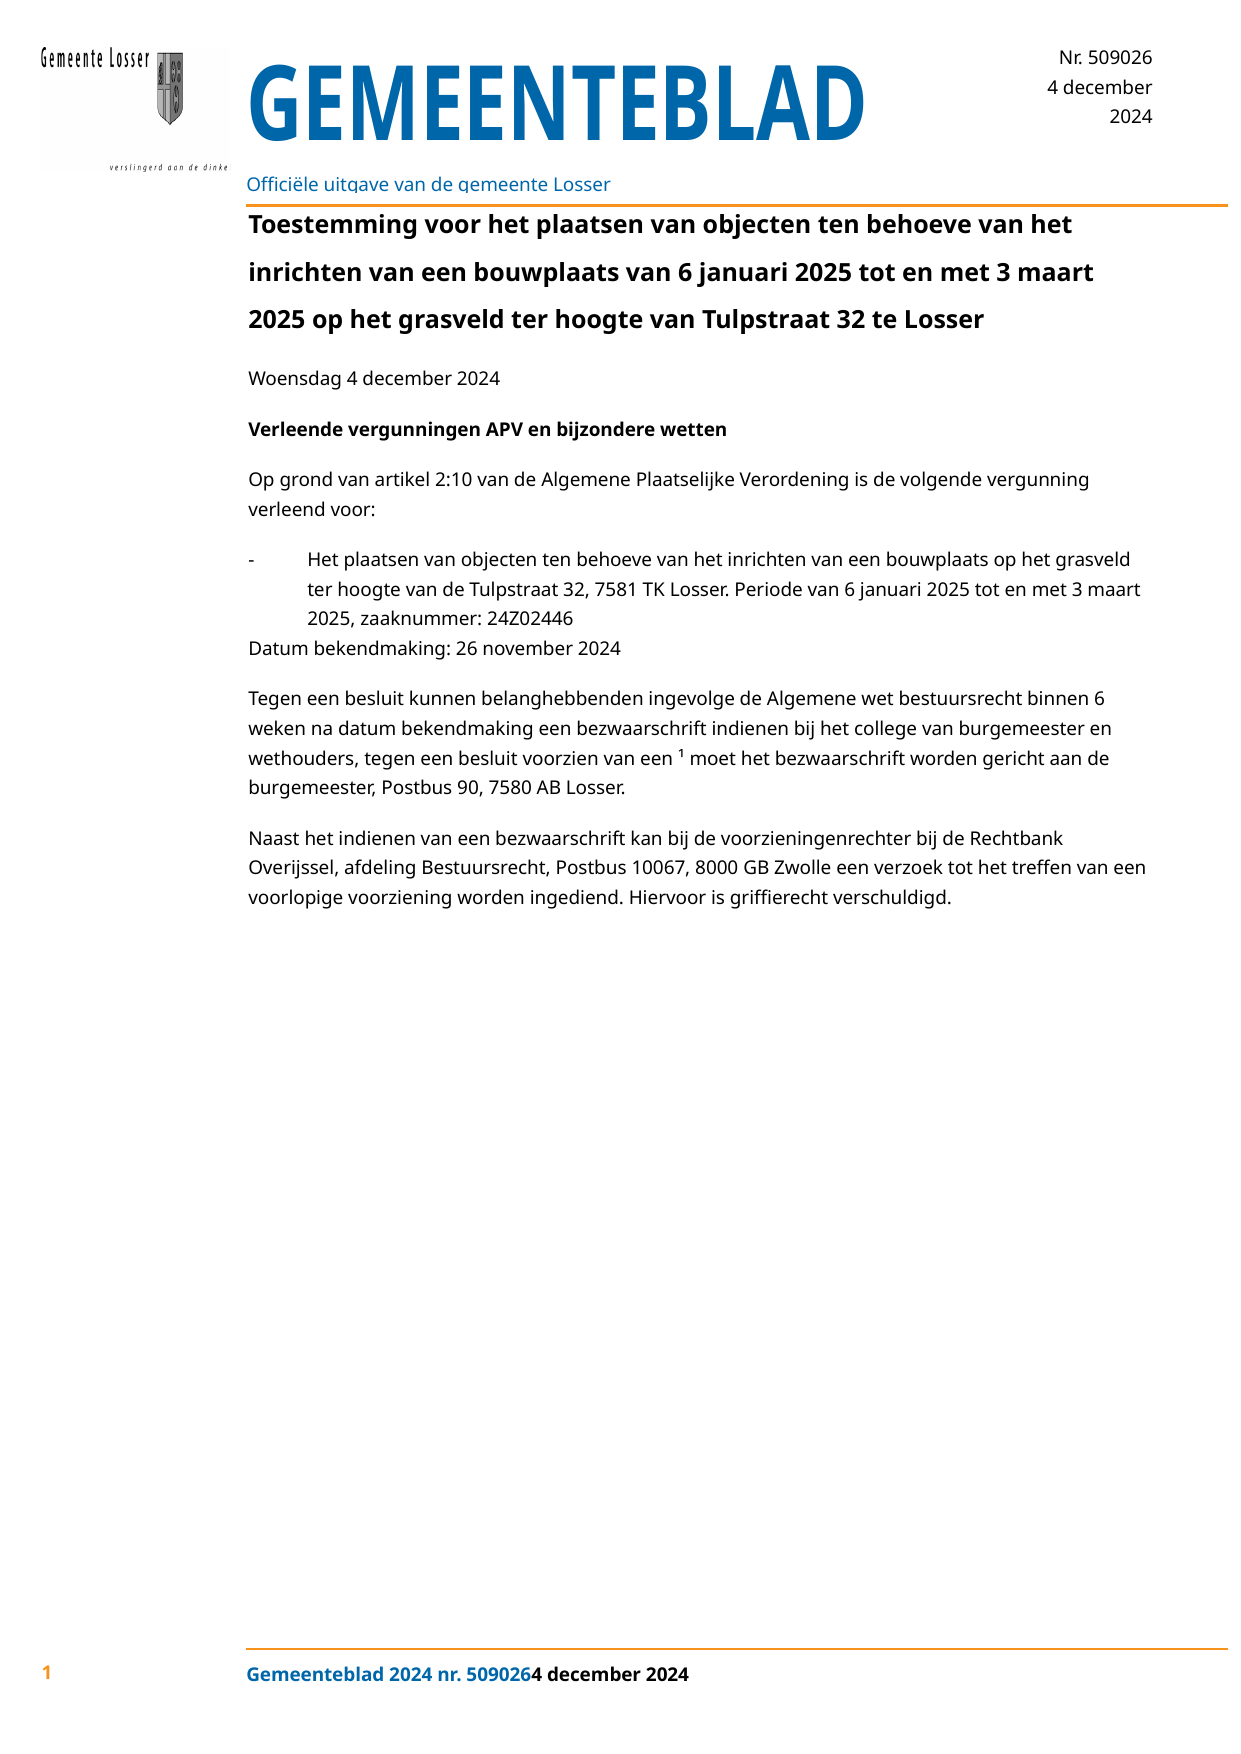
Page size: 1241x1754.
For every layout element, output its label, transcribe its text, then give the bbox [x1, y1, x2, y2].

text Datum bekendmaking: 26 november 2024 [248, 635, 1152, 661]
text Op grond van artikel 2:10 van de Algemene Plaatselijke Verordening is de volgende vergunning verleend voor: [248, 466, 1152, 522]
text Naast het indienen van een bezwaarschrift kan bij de voorzieningenrechter bij de Rechtbank Overijssel, afdeling Bestuursrecht, Postbus 10067, 8000 GB Zwolle een verzoek tot het treffen van een voorlopige voorziening worden ingediend. Hiervoor is griffierecht verschuldigd. [248, 825, 1152, 909]
list Het plaatsen van objecten ten behoeve van het inrichten van een bouwplaats op het grasveld ter hoogte van de Tulpstraat 32, 7581 TK Losser. Periode van 6 januari 2025 tot en met 3 maart 2025, zaaknummer: 24Z02446 [248, 546, 1152, 631]
text Tegen een besluit kunnen belanghebbenden ingevolge de Algemene wet bestuursrecht binnen 6 weken na datum bekendmaking een bezwaarschrift indienen bij het college van burgemeester en wethouders, tegen een besluit voorzien van een ¹ moet het bezwaarschrift worden gericht aan de burgemeester, Postbus 90, 7580 AB Losser. [248, 686, 1152, 800]
picture [41, 47, 231, 172]
text Toestemming voor het plaatsen van objecten ten behoeve van het inrichten van een bouwplaats van 6 januari 2025 tot en met 3 maart 2025 op het grasveld ter hoogte van Tulpstraat 32 te Losser [248, 207, 1152, 336]
text Woensdag 4 december 2024 [248, 366, 1152, 391]
text Verleende vergunningen APV en bijzondere wetten [248, 416, 1152, 442]
